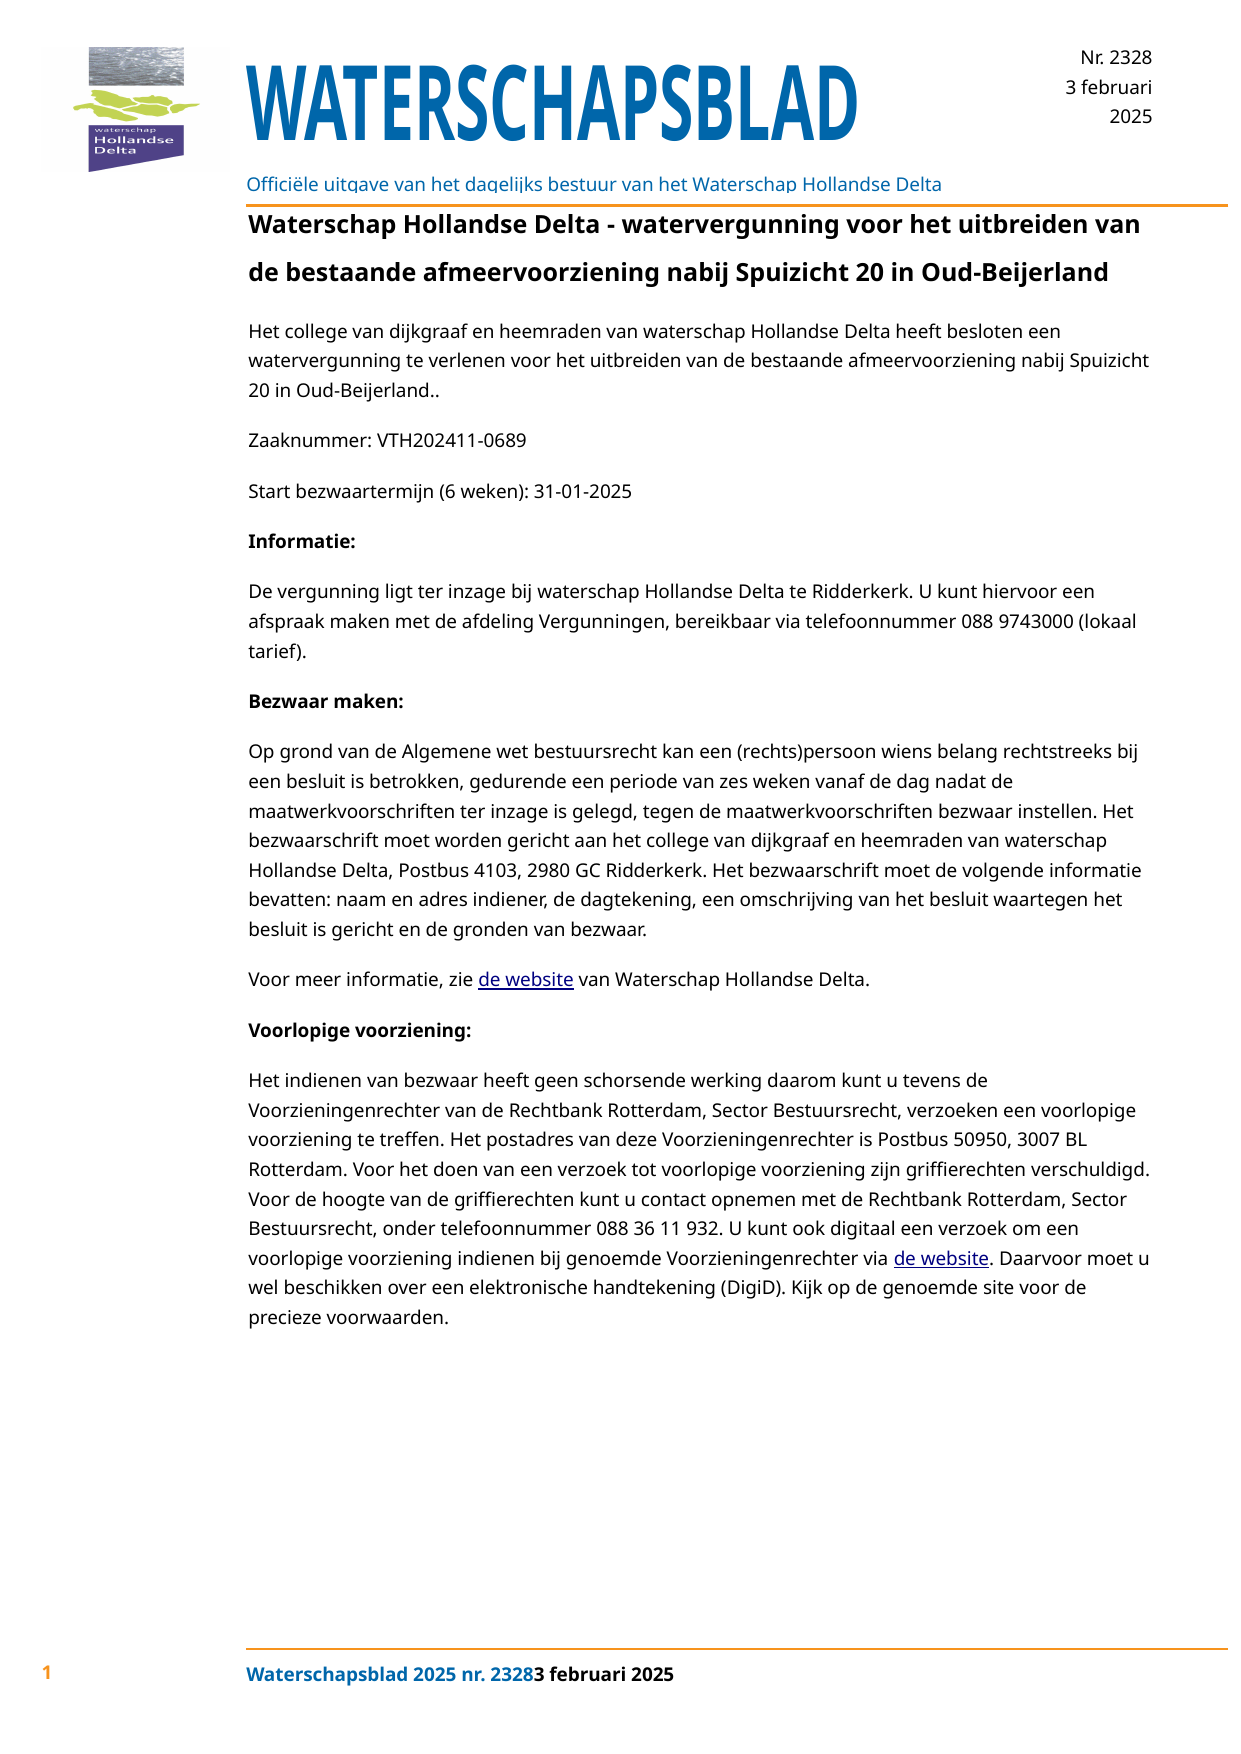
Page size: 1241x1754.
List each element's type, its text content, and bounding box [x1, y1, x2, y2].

text Informatie: [248, 528, 1152, 554]
text Het college van dijkgraaf en heemraden van waterschap Hollandse Delta heeft besloten een watervergunning te verlenen voor het uitbreiden van de bestaande afmeervoorziening nabij Spuizicht 20 in Oud-Beijerland.. [248, 318, 1152, 403]
text Start bezwaartermijn (6 weken): 31-01-2025 [248, 478, 1152, 504]
text Voor meer informatie, zie de website van Waterschap Hollandse Delta. [248, 967, 1152, 992]
text Voorlopige voorziening: [248, 1017, 1152, 1043]
picture [41, 47, 231, 172]
text De vergunning ligt ter inzage bij waterschap Hollandse Delta te Ridderkerk. U kunt hiervoor een afspraak maken met de afdeling Vergunningen, bereikbaar via telefoonnummer 088 9743000 (lokaal tarief). [248, 579, 1152, 664]
text Op grond van de Algemene wet bestuursrecht kan een (rechts)persoon wiens belang rechtstreeks bij een besluit is betrokken, gedurende een periode van zes weken vanaf de dag nadat de maatwerkvoorschriften ter inzage is gelegd, tegen de maatwerkvoorschriften bezwaar instellen. Het bezwaarschrift moet worden gericht aan het college van dijkgraaf en heemraden van waterschap Hollandse Delta, Postbus 4103, 2980 GC Ridderkerk. Het bezwaarschrift moet de volgende informatie bevatten: naam en adres indiener, de dagtekening, een omschrijving van het besluit waartegen het besluit is gericht en de gronden van bezwaar. [248, 739, 1152, 942]
text Het indienen van bezwaar heeft geen schorsende werking daarom kunt u tevens de Voorzieningenrechter van de Rechtbank Rotterdam, Sector Bestuursrecht, verzoeken een voorlopige voorziening te treffen. Het postadres van deze Voorzieningenrechter is Postbus 50950, 3007 BL Rotterdam. Voor het doen van een verzoek tot voorlopige voorziening zijn griffierechten verschuldigd. Voor de hoogte van de griffierechten kunt u contact opnemen met de Rechtbank Rotterdam, Sector Bestuursrecht, onder telefoonnummer 088 36 11 932. U kunt ook digitaal een verzoek om een voorlopige voorziening indienen bij genoemde Voorzieningenrechter via de website. Daarvoor moet u wel beschikken over een elektronische handtekening (DigiD). Kijk op de genoemde site voor de precieze voorwaarden. [248, 1067, 1152, 1330]
text Waterschap Hollandse Delta - watervergunning voor het uitbreiden van de bestaande afmeervoorziening nabij Spuizicht 20 in Oud-Beijerland [248, 207, 1152, 288]
text Zaaknummer: VTH202411-0689 [248, 427, 1152, 453]
text Bezwaar maken: [248, 688, 1152, 714]
